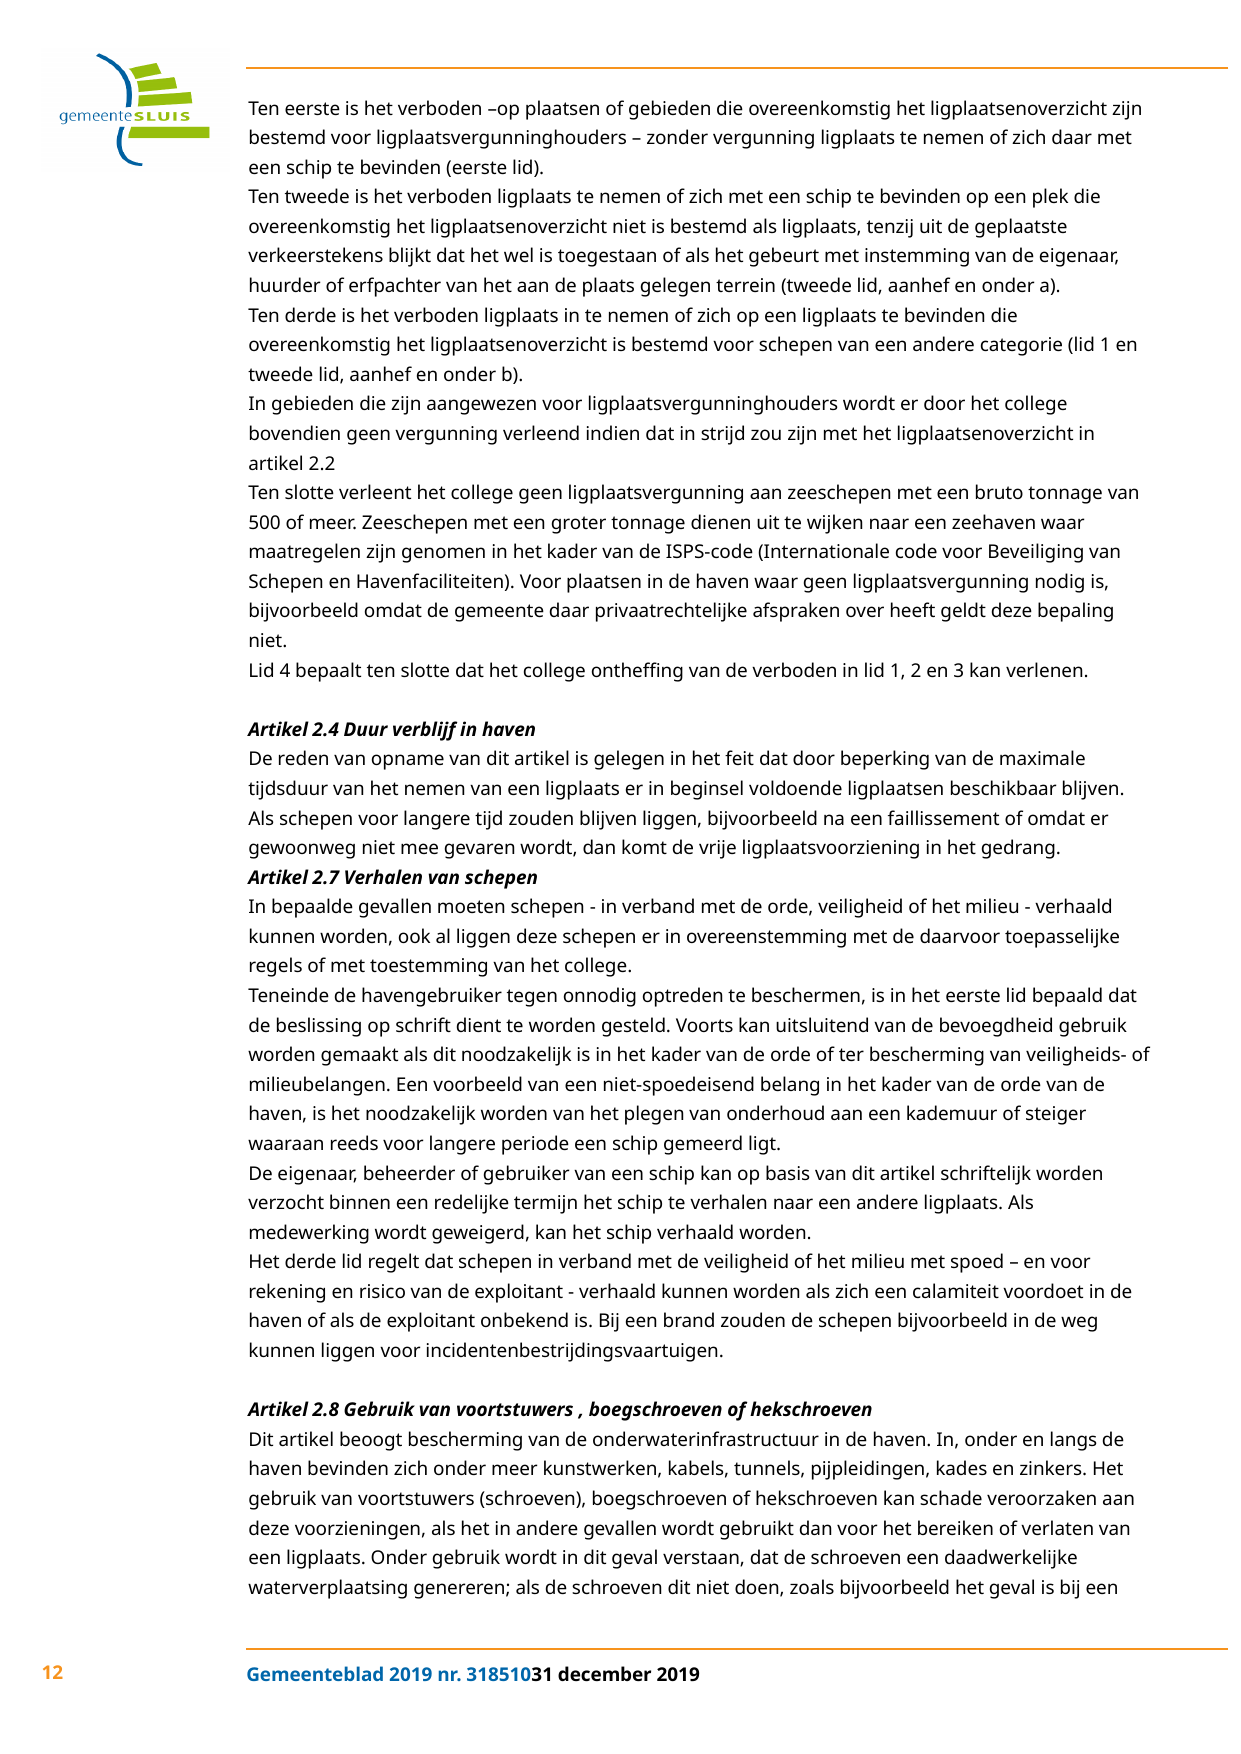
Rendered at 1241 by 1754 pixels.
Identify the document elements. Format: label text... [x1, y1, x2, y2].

text Ten tweede is het verboden ligplaats te nemen of zich met een schip te bevinden op een plek die overeenkomstig het ligplaatsenoverzicht niet is bestemd als ligplaats, tenzij uit de geplaatste verkeerstekens blijkt dat het wel is toegestaan of als het gebeurt met instemming van de eigenaar, huurder of erfpachter van het aan de plaats gelegen terrein (tweede lid, aanhef en onder a). [248, 183, 1152, 298]
picture [41, 47, 231, 172]
text In bepaalde gevallen moeten schepen - in verband met de orde, veiligheid of het milieu - verhaald kunnen worden, ook al liggen deze schepen er in overeenstemming met de daarvoor toepasselijke regels of met toestemming van het college. [248, 893, 1152, 978]
text De eigenaar, beheerder of gebruiker van een schip kan op basis van dit artikel schriftelijk worden verzocht binnen een redelijke termijn het schip te verhalen naar een andere ligplaats. Als medewerking wordt geweigerd, kan het schip verhaald worden. [248, 1160, 1152, 1245]
text Artikel 2.4 Duur verblijf in haven [248, 716, 1152, 742]
text De reden van opname van dit artikel is gelegen in het feit dat door beperking van de maximale tijdsduur van het nemen van een ligplaats er in beginsel voldoende ligplaatsen beschikbaar blijven. Als schepen voor langere tijd zouden blijven liggen, bijvoorbeeld na een faillissement of omdat er gewoonweg niet mee gevaren wordt, dan komt de vrije ligplaatsvoorziening in het gedrang. [248, 746, 1152, 860]
text Ten slotte verleent het college geen ligplaatsvergunning aan zeeschepen met een bruto tonnage van 500 of meer. Zeeschepen met een groter tonnage dienen uit te wijken naar een zeehaven waar maatregelen zijn genomen in het kader van de ISPS-code (Internationale code voor Beveiliging van Schepen en Havenfaciliteiten). Voor plaatsen in de haven waar geen ligplaatsvergunning nodig is, bijvoorbeeld omdat de gemeente daar privaatrechtelijke afspraken over heeft geldt deze bepaling niet. [248, 479, 1152, 653]
text Artikel 2.7 Verhalen van schepen [248, 864, 1152, 890]
text Ten eerste is het verboden –op plaatsen of gebieden die overeenkomstig het ligplaatsenoverzicht zijn bestemd voor ligplaatsvergunninghouders – zonder vergunning ligplaats te nemen of zich daar met een schip te bevinden (eerste lid). [248, 95, 1152, 180]
text Het derde lid regelt dat schepen in verband met de veiligheid of het milieu met spoed – en voor rekening en risico van de exploitant - verhaald kunnen worden als zich een calamiteit voordoet in de haven of als de exploitant onbekend is. Bij een brand zouden de schepen bijvoorbeeld in de weg kunnen liggen voor incidentenbestrijdingsvaartuigen. [248, 1248, 1152, 1363]
text In gebieden die zijn aangewezen voor ligplaatsvergunninghouders wordt er door het college bovendien geen vergunning verleend indien dat in strijd zou zijn met het ligplaatsenoverzicht in artikel 2.2 [248, 391, 1152, 476]
text Dit artikel beoogt bescherming van de onderwaterinfrastructuur in de haven. In, onder en langs de haven bevinden zich onder meer kunstwerken, kabels, tunnels, pijpleidingen, kades en zinkers. Het gebruik van voortstuwers (schroeven), boegschroeven of hekschroeven kan schade veroorzaken aan deze voorzieningen, als het in andere gevallen wordt gebruikt dan voor het bereiken of verlaten van een ligplaats. Onder gebruik wordt in dit geval verstaan, dat de schroeven een daadwerkelijke waterverplaatsing genereren; als de schroeven dit niet doen, zoals bijvoorbeeld het geval is bij een [248, 1426, 1152, 1600]
text Teneinde de havengebruiker tegen onnodig optreden te beschermen, is in het eerste lid bepaald dat de beslissing op schrift dient te worden gesteld. Voorts kan uitsluitend van de bevoegdheid gebruik worden gemaakt als dit noodzakelijk is in het kader van de orde of ter bescherming van veiligheids- of milieubelangen. Een voorbeeld van een niet-spoedeisend belang in het kader van de orde van de haven, is het noodzakelijk worden van het plegen van onderhoud aan een kademuur of steiger waaraan reeds voor langere periode een schip gemeerd ligt. [248, 982, 1152, 1156]
text Lid 4 bepaalt ten slotte dat het college ontheffing van de verboden in lid 1, 2 en 3 kan verlenen. [248, 657, 1152, 683]
text Ten derde is het verboden ligplaats in te nemen of zich op een ligplaats te bevinden die overeenkomstig het ligplaatsenoverzicht is bestemd voor schepen van een andere categorie (lid 1 en tweede lid, aanhef en onder b). [248, 302, 1152, 387]
text Artikel 2.8 Gebruik van voortstuwers , boegschroeven of hekschroeven [248, 1396, 1152, 1422]
